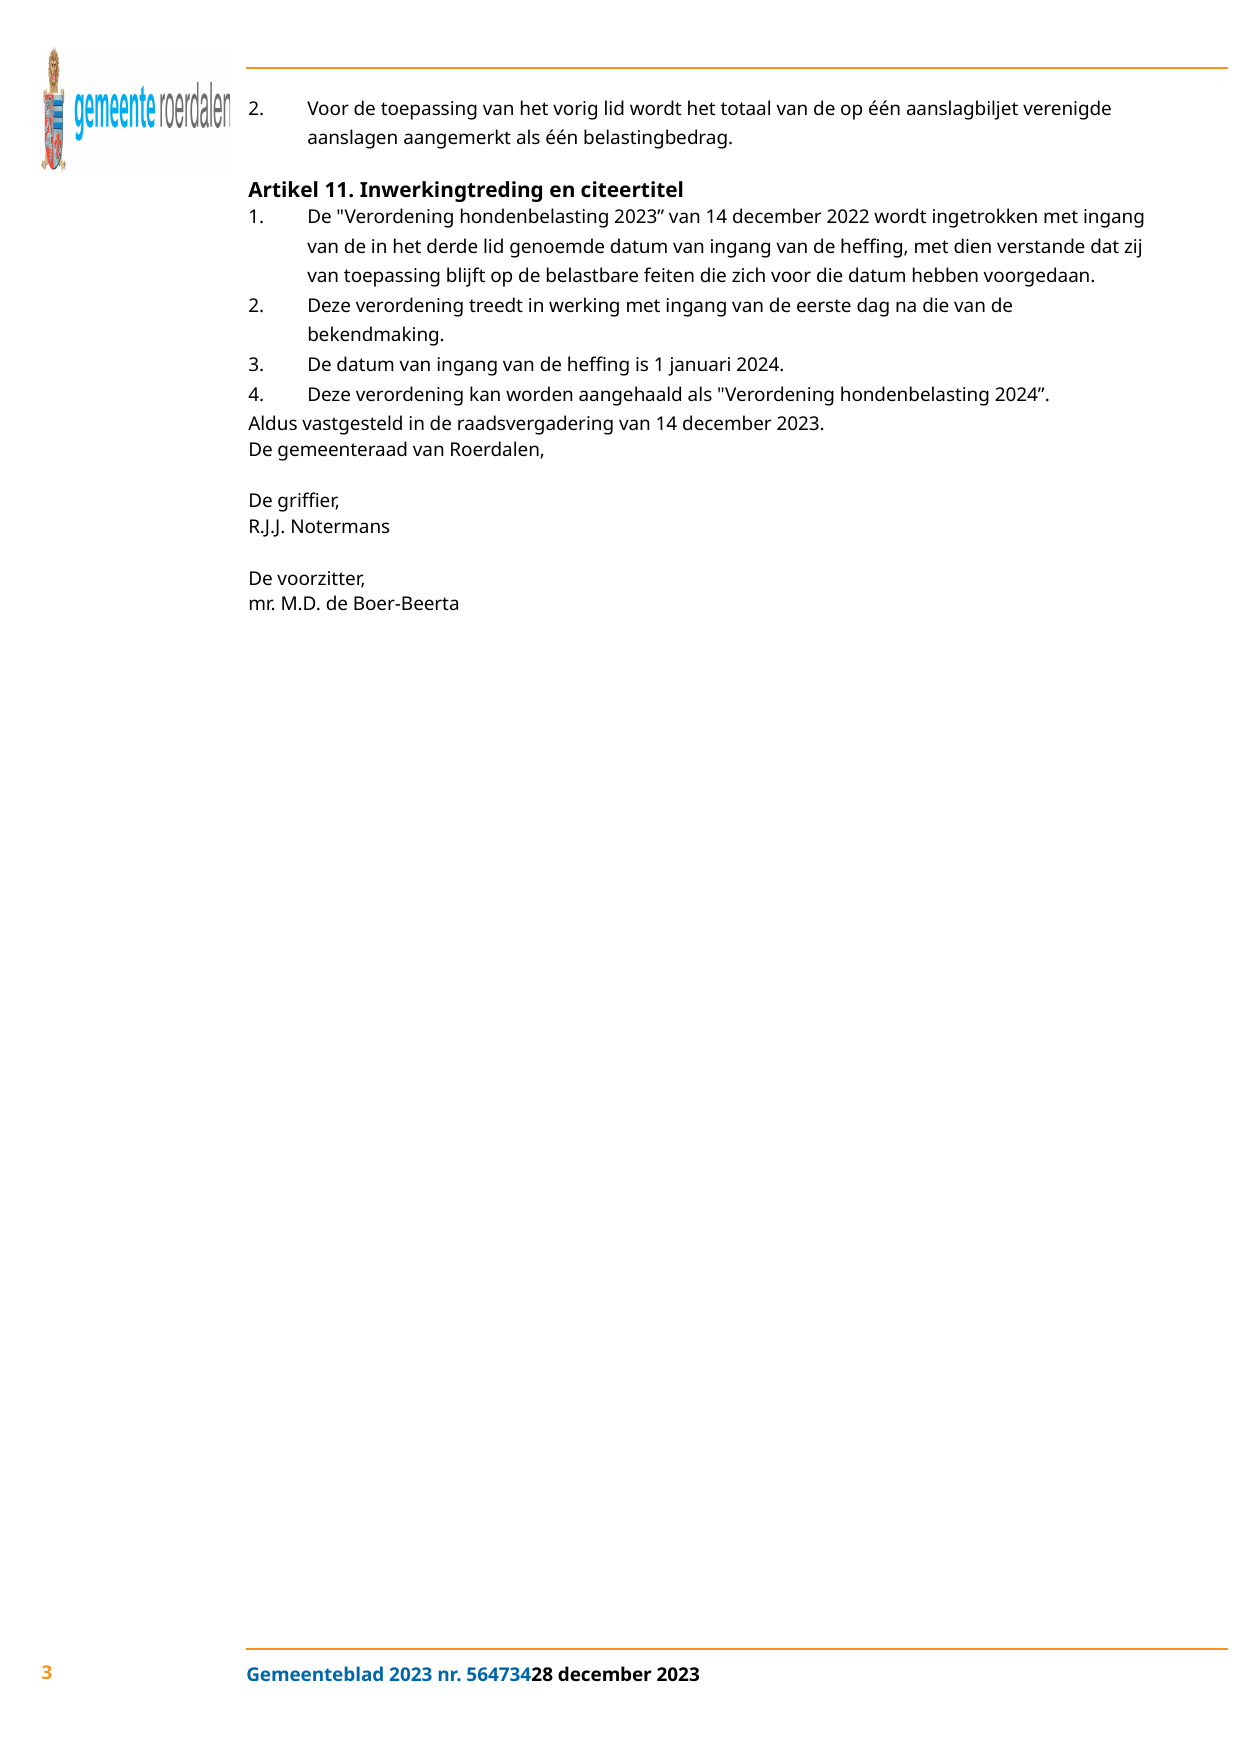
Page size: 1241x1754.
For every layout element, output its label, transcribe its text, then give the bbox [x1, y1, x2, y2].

text De griffier, [248, 487, 1152, 513]
text Aldus vastgesteld in de raadsvergadering van 14 december 2023. [248, 410, 1152, 436]
picture [41, 47, 231, 172]
text Artikel 11. Inwerkingtreding en citeertitel [248, 175, 1152, 203]
list De datum van ingang van de heffing is 1 januari 2024. [248, 351, 1152, 377]
text De voorzitter, [248, 565, 1152, 590]
list Voor de toepassing van het vorig lid wordt het totaal van de op één aanslagbiljet verenigde aanslagen aangemerkt als één belastingbedrag. [248, 95, 1152, 150]
text De gemeenteraad van Roerdalen, [248, 436, 1152, 462]
list De "Verordening hondenbelasting 2023” van 14 december 2022 wordt ingetrokken met ingang van de in het derde lid genoemde datum van ingang van de heffing, met dien verstande dat zij van toepassing blijft op de belastbare feiten die zich voor die datum hebben voorgedaan. [248, 203, 1152, 288]
list Deze verordening treedt in werking met ingang van de eerste dag na die van de bekendmaking. [248, 292, 1152, 347]
text R.J.J. Notermans [248, 513, 1152, 539]
text mr. M.D. de Boer-Beerta [248, 590, 1152, 616]
list Deze verordening kan worden aangehaald als "Verordening hondenbelasting 2024”. [248, 381, 1152, 406]
